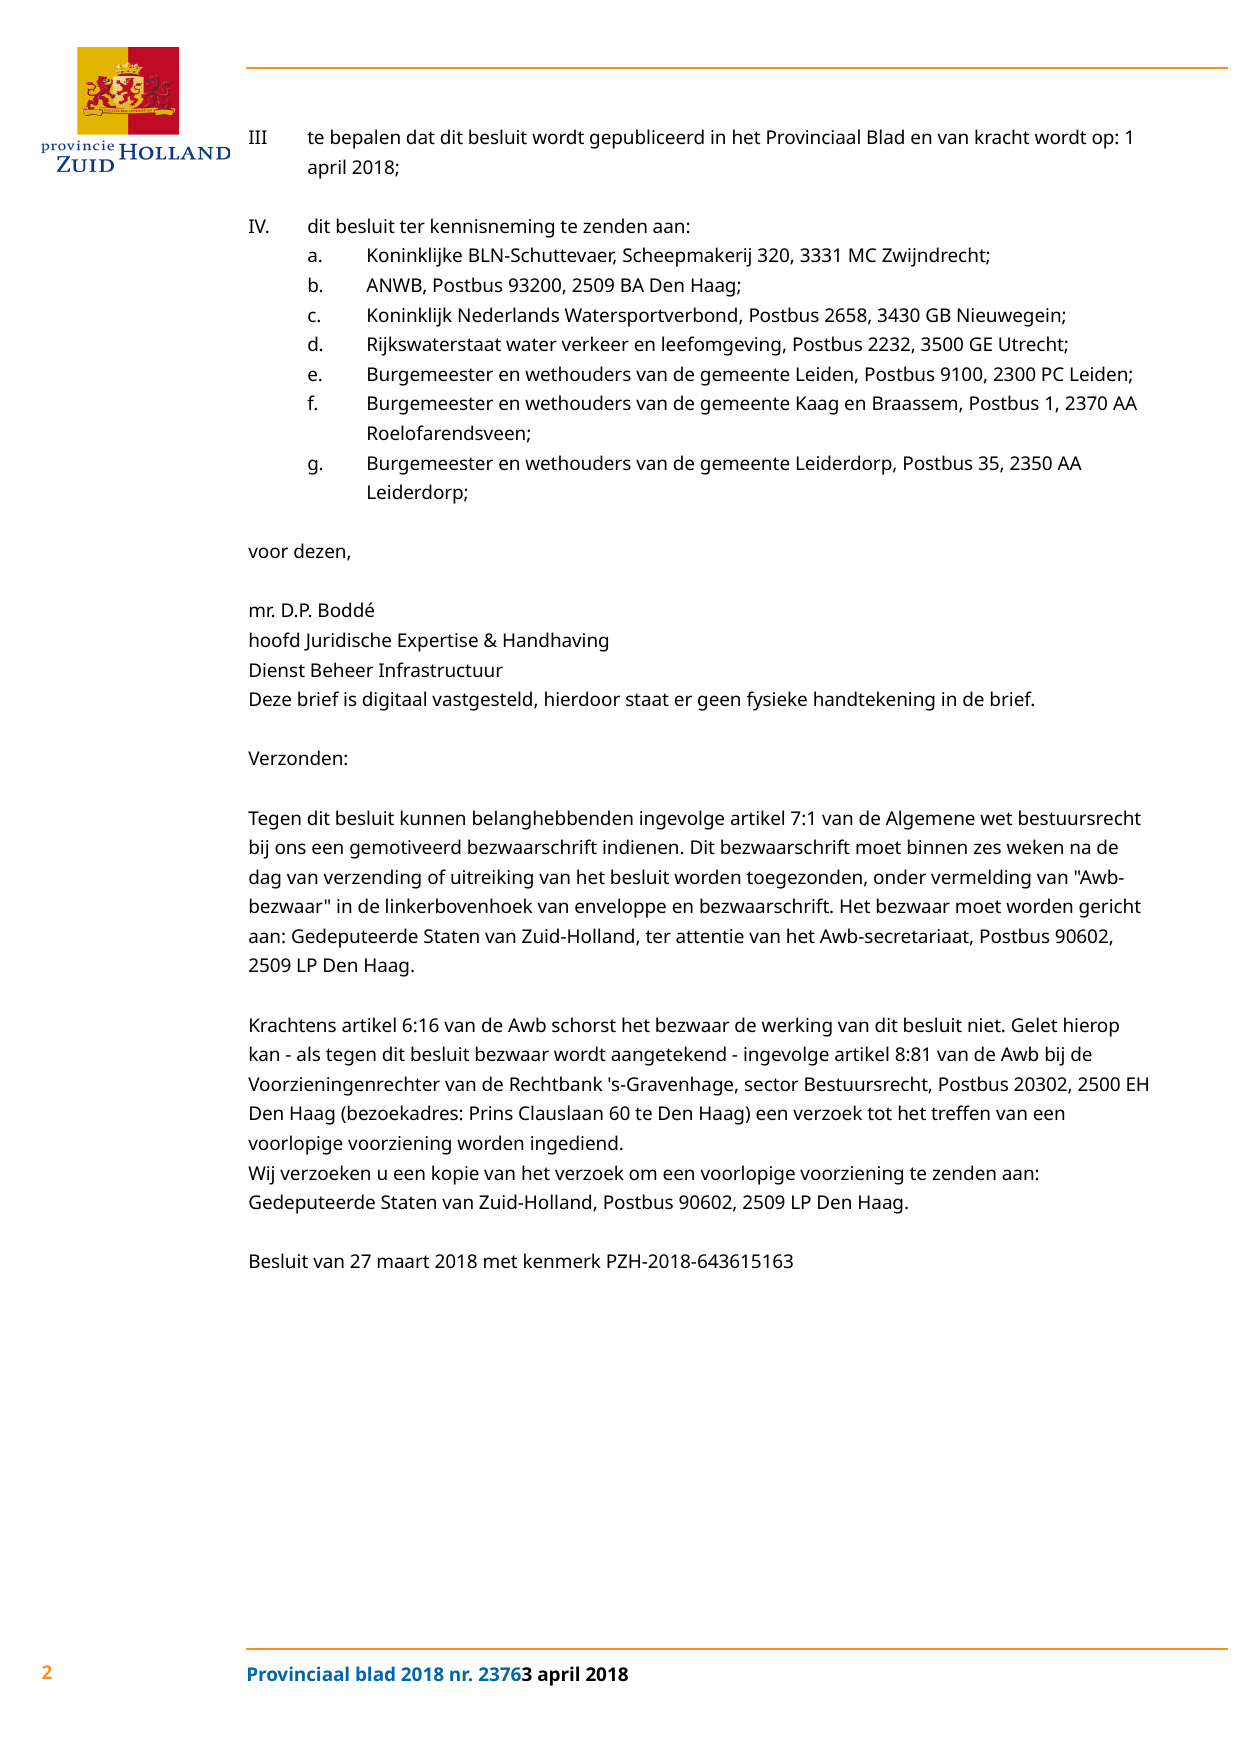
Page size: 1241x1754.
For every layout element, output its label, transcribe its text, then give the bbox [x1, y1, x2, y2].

text Wij verzoeken u een kopie van het verzoek om een voorlopige voorziening te zenden aan: Gedeputeerde Staten van Zuid-Holland, Postbus 90602, 2509 LP Den Haag. [248, 1160, 1152, 1215]
list dit besluit ter kennisneming te zenden aan: [248, 213, 1152, 239]
list te bepalen dat dit besluit wordt gepubliceerd in het Provinciaal Blad en van kracht wordt op: 1 april 2018; [248, 124, 1152, 180]
list Burgemeester en wethouders van de gemeente Leiderdorp, Postbus 35, 2350 AA Leiderdorp; [307, 450, 1152, 505]
list ANWB, Postbus 93200, 2509 BA Den Haag; [307, 272, 1152, 298]
picture [41, 47, 231, 172]
text Verzonden: [248, 746, 1152, 771]
list Koninklijke BLN-Schuttevaer, Scheepmakerij 320, 3331 MC Zwijndrecht; [307, 243, 1152, 268]
text voor dezen, [248, 538, 1152, 564]
text Dienst Beheer Infrastructuur [248, 657, 1152, 683]
list Burgemeester en wethouders van de gemeente Leiden, Postbus 9100, 2300 PC Leiden; [307, 361, 1152, 387]
text Tegen dit besluit kunnen belanghebbenden ingevolge artikel 7:1 van de Algemene wet bestuursrecht bij ons een gemotiveerd bezwaarschrift indienen. Dit bezwaarschrift moet binnen zes weken na de dag van verzending of uitreiking van het besluit worden toegezonden, onder vermelding van "Awb-bezwaar" in de linkerbovenhoek van enveloppe en bezwaarschrift. Het bezwaar moet worden gericht aan: Gedeputeerde Staten van Zuid-Holland, ter attentie van het Awb-secretariaat, Postbus 90602, 2509 LP Den Haag. [248, 805, 1152, 978]
list Rijkswaterstaat water verkeer en leefomgeving, Postbus 2232, 3500 GE Utrecht; [307, 331, 1152, 357]
text hoofd Juridische Expertise & Handhaving [248, 627, 1152, 653]
list Burgemeester en wethouders van de gemeente Kaag en Braassem, Postbus 1, 2370 AA Roelofarendsveen; [307, 391, 1152, 446]
text Deze brief is digitaal vastgesteld, hierdoor staat er geen fysieke handtekening in de brief. [248, 686, 1152, 712]
text Besluit van 27 maart 2018 met kenmerk PZH-2018-643615163 [248, 1248, 1152, 1274]
text Krachtens artikel 6:16 van de Awb schorst het bezwaar de werking van dit besluit niet. Gelet hierop kan - als tegen dit besluit bezwaar wordt aangetekend - ingevolge artikel 8:81 van de Awb bij de Voorzieningenrechter van de Rechtbank 's-Gravenhage, sector Bestuursrecht, Postbus 20302, 2500 EH Den Haag (bezoekadres: Prins Clauslaan 60 te Den Haag) een verzoek tot het treffen van een voorlopige voorziening worden ingediend. [248, 1012, 1152, 1156]
text mr. D.P. Boddé [248, 598, 1152, 623]
list Koninklijk Nederlands Watersportverbond, Postbus 2658, 3430 GB Nieuwegein; [307, 302, 1152, 328]
